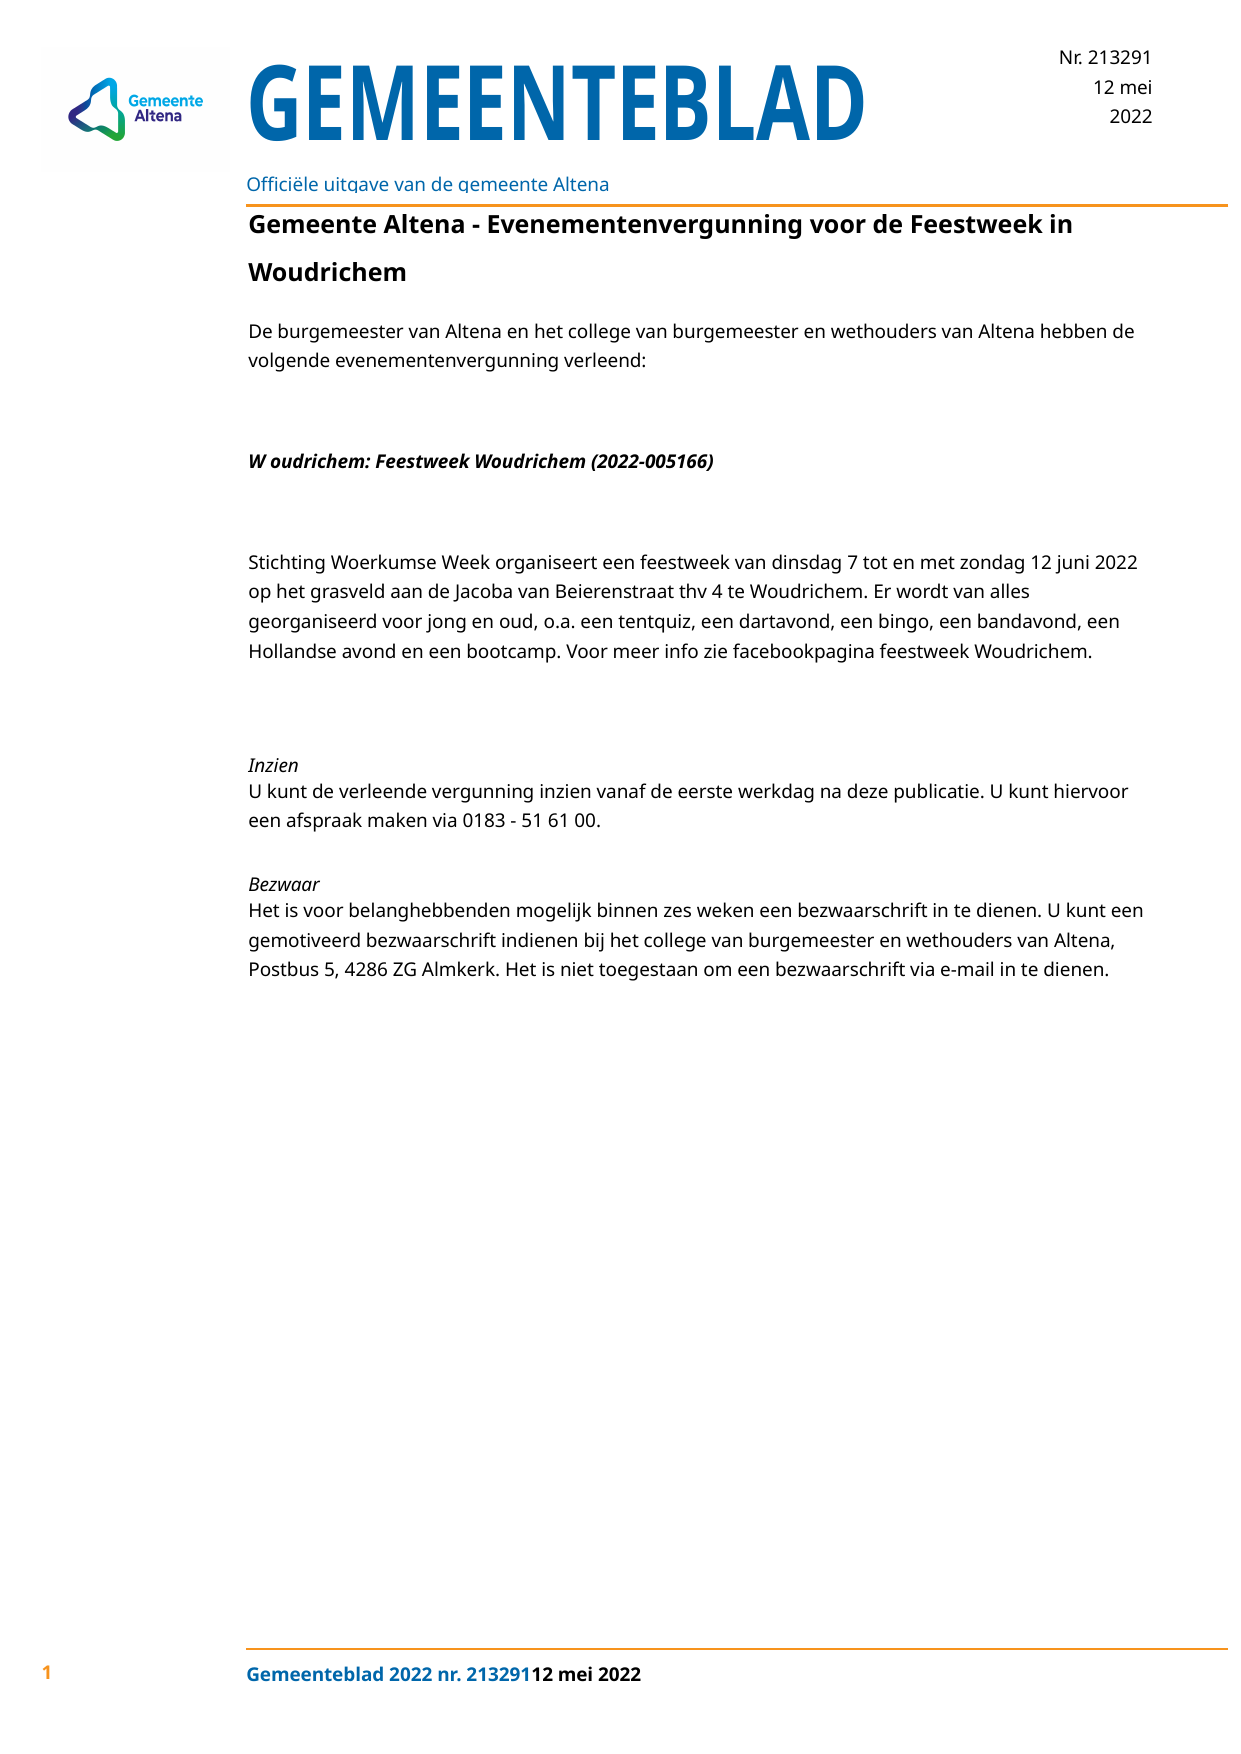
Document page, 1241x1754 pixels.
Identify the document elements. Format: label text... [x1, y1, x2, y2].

text U kunt de verleende vergunning inzien vanaf de eerste werkdag na deze publicatie. U kunt hiervoor een afspraak maken via 0183 - 51 61 00. [248, 778, 1152, 833]
text De burgemeester van Altena en het college van burgemeester en wethouders van Altena hebben de volgende evenementenvergunning verleend: [248, 318, 1152, 373]
text Inzien [248, 752, 1152, 778]
text W oudrichem: Feestweek Woudrichem (2022-005166) [248, 448, 1152, 474]
picture [41, 47, 231, 172]
text Stichting Woerkumse Week organiseert een feestweek van dinsdag 7 tot en met zondag 12 juni 2022 op het grasveld aan de Jacoba van Beierenstraat thv 4 te Woudrichem. Er wordt van alles georganiseerd voor jong en oud, o.a. een tentquiz, een dartavond, een bingo, een bandavond, een Hollandse avond en een bootcamp. Voor meer info zie facebookpagina feestweek Woudrichem. [248, 549, 1152, 664]
text Gemeente Altena - Evenementenvergunning voor de Feestweek in Woudrichem [248, 207, 1152, 288]
text Bezwaar [248, 872, 1152, 897]
text Het is voor belanghebbenden mogelijk binnen zes weken een bezwaarschrift in te dienen. U kunt een gemotiveerd bezwaarschrift indienen bij het college van burgemeester en wethouders van Altena, Postbus 5, 4286 ZG Almkerk. Het is niet toegestaan om een bezwaarschrift via e-mail in te dienen. [248, 897, 1152, 982]
